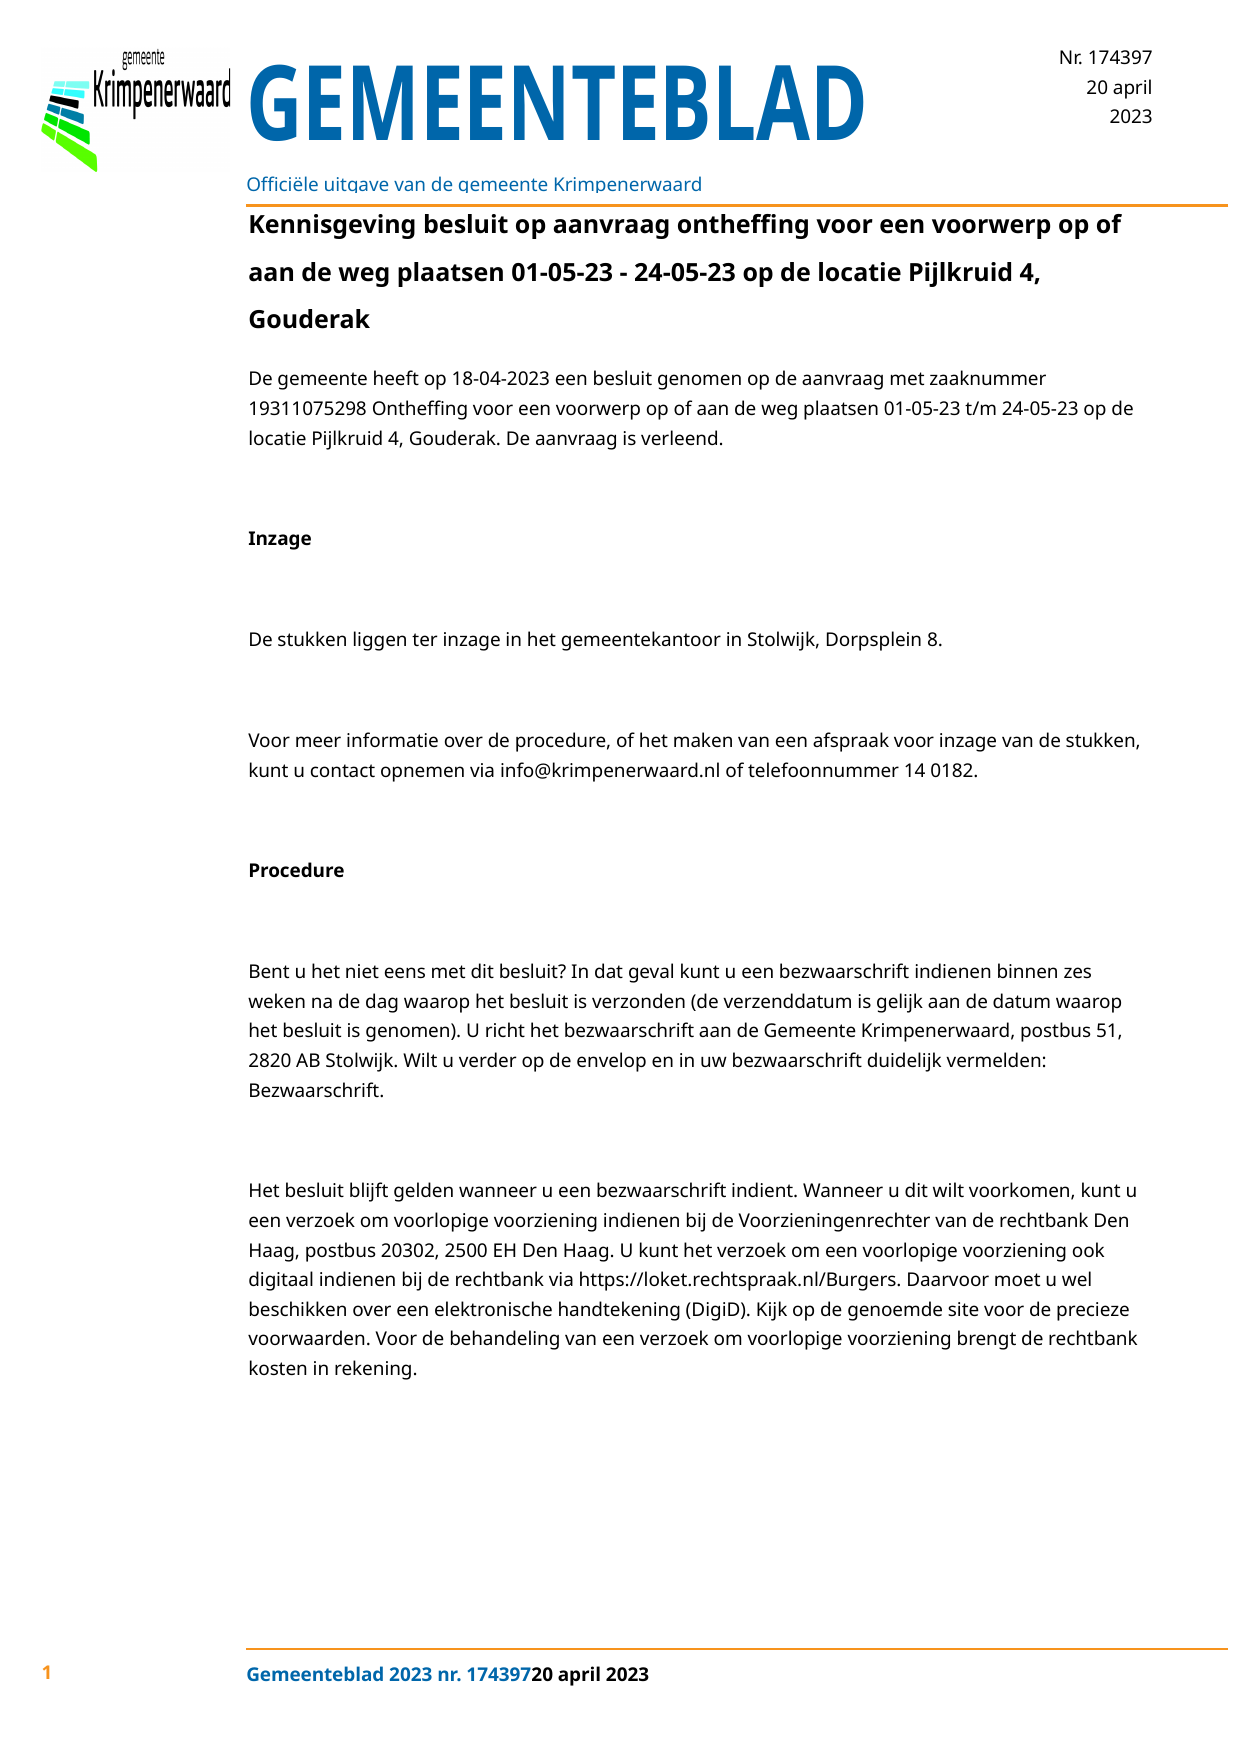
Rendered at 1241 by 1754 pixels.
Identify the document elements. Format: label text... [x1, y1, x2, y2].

picture [41, 47, 231, 172]
text Inzage [248, 526, 1152, 551]
text Bent u het niet eens met dit besluit? In dat geval kunt u een bezwaarschrift indienen binnen zes weken na de dag waarop het besluit is verzonden (de verzenddatum is gelijk aan de datum waarop het besluit is genomen). U richt het bezwaarschrift aan de Gemeente Krimpenerwaard, postbus 51, 2820 AB Stolwijk. Wilt u verder op de envelop en in uw bezwaarschrift duidelijk vermelden: Bezwaarschrift. [248, 958, 1152, 1102]
text De gemeente heeft op 18-04-2023 een besluit genomen op de aanvraag met zaaknummer 19311075298 Ontheffing voor een voorwerp op of aan de weg plaatsen 01-05-23 t/m 24-05-23 op de locatie Pijlkruid 4, Gouderak. De aanvraag is verleend. [248, 366, 1152, 450]
text Procedure [248, 858, 1152, 883]
text Het besluit blijft gelden wanneer u een bezwaarschrift indient. Wanneer u dit wilt voorkomen, kunt u een verzoek om voorlopige voorziening indienen bij de Voorzieningenrechter van de rechtbank Den Haag, postbus 20302, 2500 EH Den Haag. U kunt het verzoek om een voorlopige voorziening ook digitaal indienen bij de rechtbank via https://loket.rechtspraak.nl/Burgers. Daarvoor moet u wel beschikken over een elektronische handtekening (DigiD). Kijk op de genoemde site voor de precieze voorwaarden. Voor de behandeling van een verzoek om voorlopige voorziening brengt de rechtbank kosten in rekening. [248, 1178, 1152, 1381]
text Kennisgeving besluit op aanvraag ontheffing voor een voorwerp op of aan de weg plaatsen 01-05-23 - 24-05-23 op de locatie Pijlkruid 4, Gouderak [248, 207, 1152, 336]
text Voor meer informatie over de procedure, of het maken van een afspraak voor inzage van de stukken, kunt u contact opnemen via info@krimpenerwaard.nl of telefoonnummer 14 0182. [248, 727, 1152, 782]
text De stukken liggen ter inzage in het gemeentekantoor in Stolwijk, Dorpsplein 8. [248, 626, 1152, 652]
